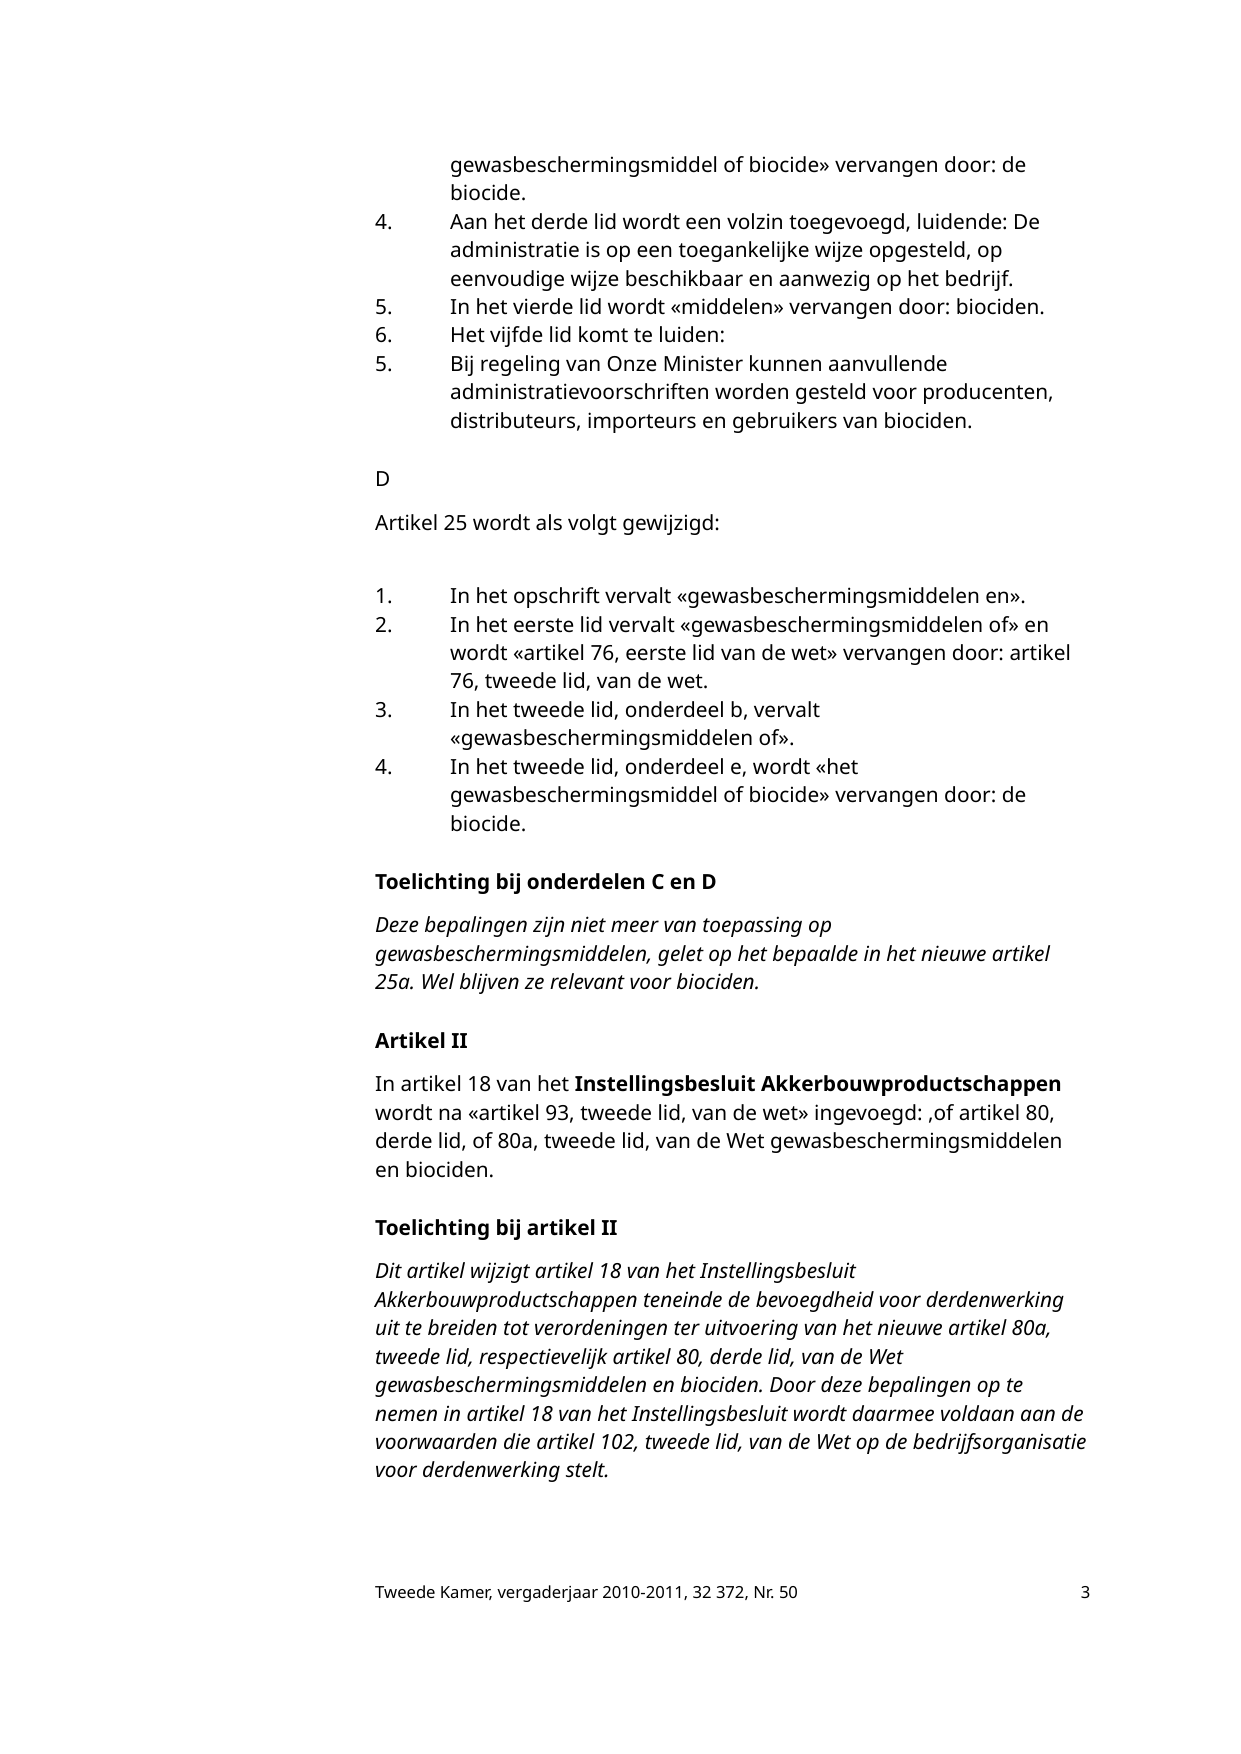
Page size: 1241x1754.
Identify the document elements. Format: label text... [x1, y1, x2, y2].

text Toelichting bij artikel II [375, 1213, 1090, 1242]
text Dit artikel wijzigt artikel 18 van het Instellingsbesluit Akkerbouwproductschappen teneinde de bevoegdheid voor derdenwerking uit te breiden tot verordeningen ter uitvoering van het nieuwe artikel 80a, tweede lid, respectievelijk artikel 80, derde lid, van de Wet gewasbeschermingsmiddelen en biociden. Door deze bepalingen op te nemen in artikel 18 van het Instellingsbesluit wordt daarmee voldaan aan de voorwaarden die artikel 102, tweede lid, van de Wet op de bedrijfsorganisatie voor derdenwerking stelt. [375, 1257, 1090, 1484]
list Bij regeling van Onze Minister kunnen aanvullende administratievoorschriften worden gesteld voor producenten, distributeurs, importeurs en gebruikers van biociden. [375, 349, 1090, 434]
text Artikel II [375, 1026, 1090, 1054]
list Het vijfde lid komt te luiden: [375, 321, 1090, 349]
list In het vierde lid wordt «middelen» vervangen door: biociden. [375, 292, 1090, 321]
list In het eerste lid vervalt «gewasbeschermingsmiddelen of» en wordt «artikel 76, eerste lid van de wet» vervangen door: artikel 76, tweede lid, van de wet. [375, 610, 1090, 695]
text In artikel 18 van het Instellingsbesluit Akkerbouwproductschappen wordt na «artikel 93, tweede lid, van de wet» ingevoegd: ,of artikel 80, derde lid, of 80a, tweede lid, van de Wet gewasbeschermingsmiddelen en biociden. [375, 1069, 1090, 1183]
text D [375, 464, 1090, 493]
text Deze bepalingen zijn niet meer van toepassing op gewasbeschermingsmiddelen, gelet op het bepaalde in het nieuwe artikel 25a. Wel blijven ze relevant voor biociden. [375, 911, 1090, 996]
list gewasbeschermingsmiddel of biocide» vervangen door: de biocide. [375, 150, 1090, 207]
list In het opschrift vervalt «gewasbeschermingsmiddelen en». [375, 581, 1090, 610]
list In het tweede lid, onderdeel e, wordt «het gewasbeschermingsmiddel of biocide» vervangen door: de biocide. [375, 752, 1090, 837]
text Artikel 25 wordt als volgt gewijzigd: [375, 508, 1090, 536]
list In het tweede lid, onderdeel b, vervalt «gewasbeschermingsmiddelen of». [375, 695, 1090, 752]
list Aan het derde lid wordt een volzin toegevoegd, luidende: De administratie is op een toegankelijke wijze opgesteld, op eenvoudige wijze beschikbaar en aanwezig op het bedrijf. [375, 207, 1090, 292]
text Toelichting bij onderdelen C en D [375, 867, 1090, 896]
